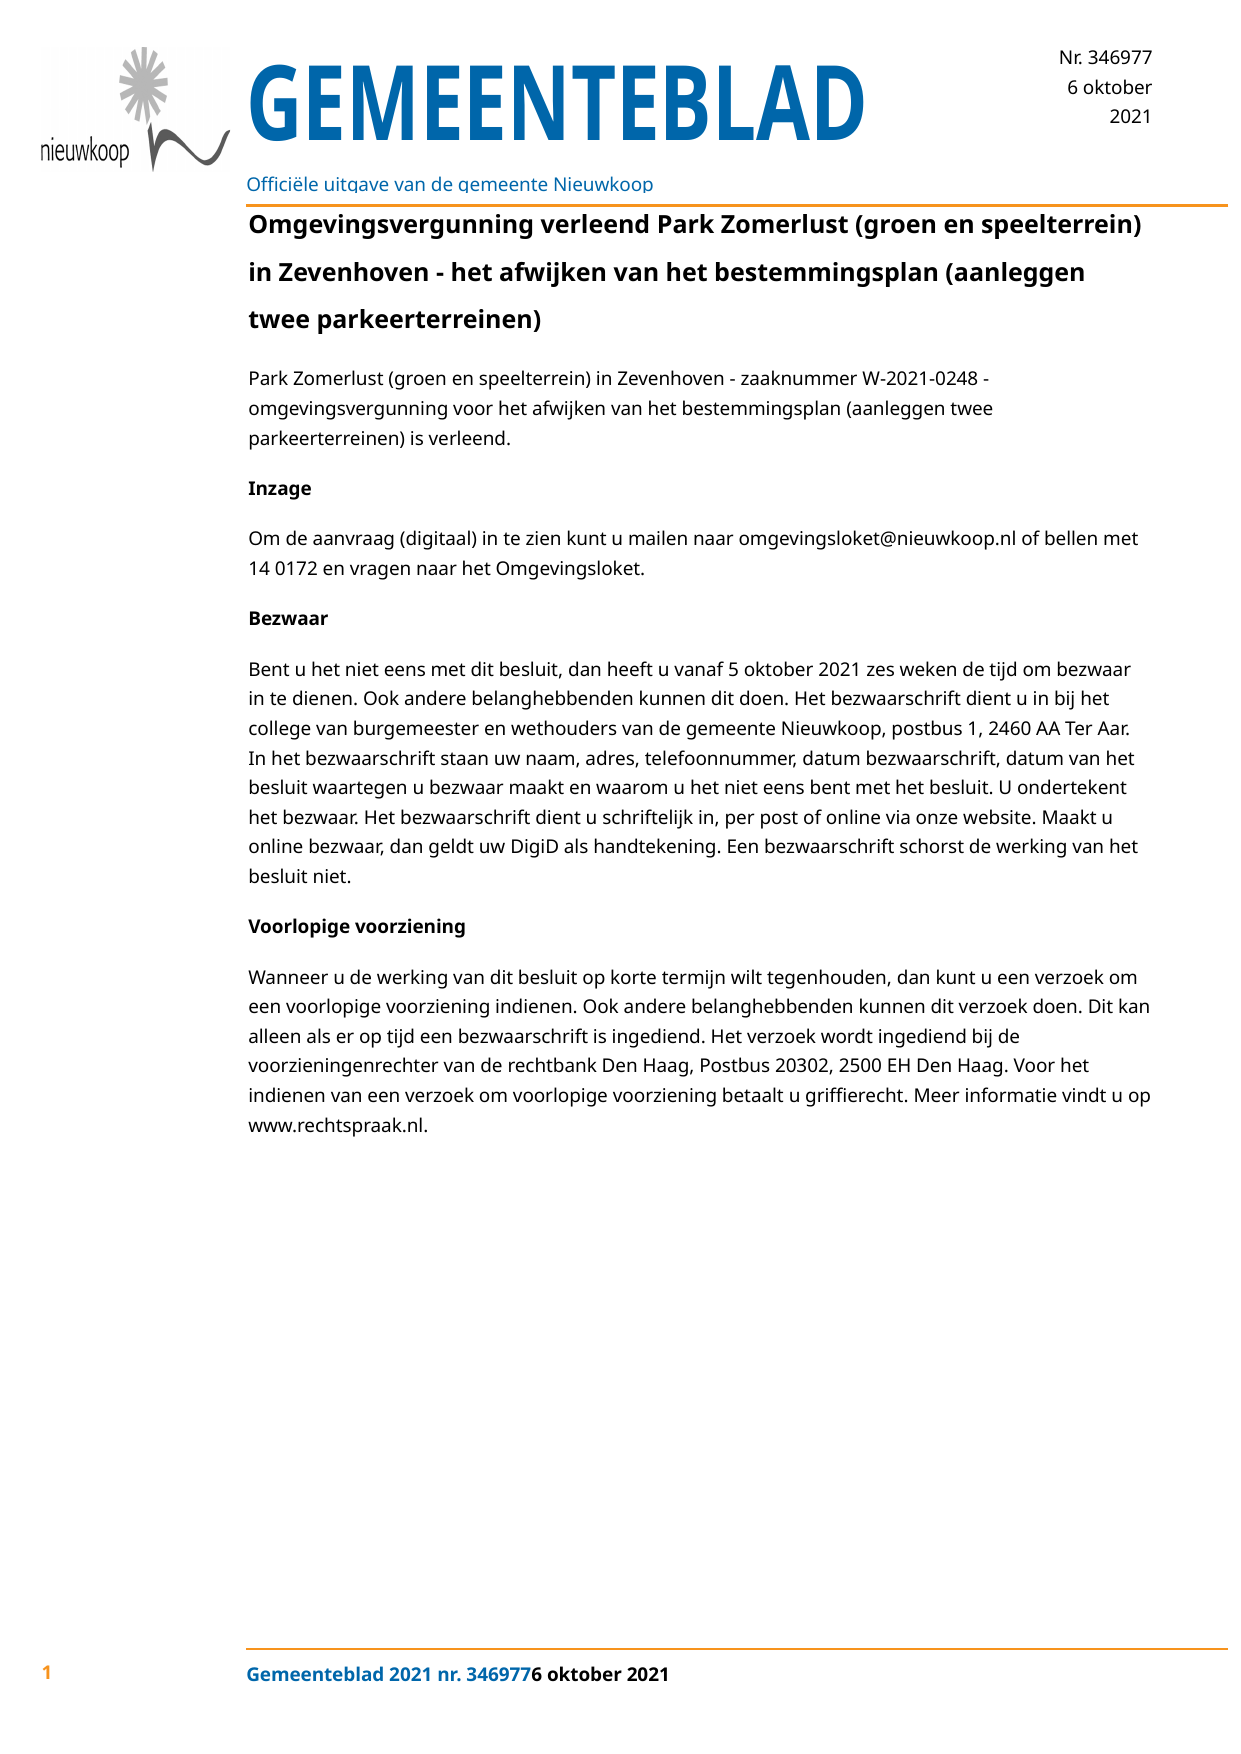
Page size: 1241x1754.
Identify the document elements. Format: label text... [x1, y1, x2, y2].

text Park Zomerlust (groen en speelterrein) in Zevenhoven - zaaknummer W-2021-0248 - omgevingsvergunning voor het afwijken van het bestemmingsplan (aanleggen twee parkeerterreinen) is verleend. [248, 366, 1152, 450]
text Inzage [248, 475, 1152, 501]
text Voorlopige voorziening [248, 913, 1152, 939]
text Omgevingsvergunning verleend Park Zomerlust (groen en speelterrein) in Zevenhoven - het afwijken van het bestemmingsplan (aanleggen twee parkeerterreinen) [248, 207, 1152, 336]
text Om de aanvraag (digitaal) in te zien kunt u mailen naar omgevingsloket@nieuwkoop.nl of bellen met 14 0172 en vragen naar het Omgevingsloket. [248, 526, 1152, 581]
picture [41, 47, 231, 172]
text Bezwaar [248, 606, 1152, 631]
text Bent u het niet eens met dit besluit, dan heeft u vanaf 5 oktober 2021 zes weken de tijd om bezwaar in te dienen. Ook andere belanghebbenden kunnen dit doen. Het bezwaarschrift dient u in bij het college van burgemeester en wethouders van de gemeente Nieuwkoop, postbus 1, 2460 AA Ter Aar. In het bezwaarschrift staan uw naam, adres, telefoonnummer, datum bezwaarschrift, datum van het besluit waartegen u bezwaar maakt en waarom u het niet eens bent met het besluit. U ondertekent het bezwaar. Het bezwaarschrift dient u schriftelijk in, per post of online via onze website. Maakt u online bezwaar, dan geldt uw DigiD als handtekening. Een bezwaarschrift schorst de werking van het besluit niet. [248, 656, 1152, 889]
text Wanneer u de werking van dit besluit op korte termijn wilt tegenhouden, dan kunt u een verzoek om een voorlopige voorziening indienen. Ook andere belanghebbenden kunnen dit verzoek doen. Dit kan alleen als er op tijd een bezwaarschrift is ingediend. Het verzoek wordt ingediend bij de voorzieningenrechter van de rechtbank Den Haag, Postbus 20302, 2500 EH Den Haag. Voor het indienen van een verzoek om voorlopige voorziening betaalt u griffierecht. Meer informatie vindt u op www.rechtspraak.nl. [248, 964, 1152, 1137]
